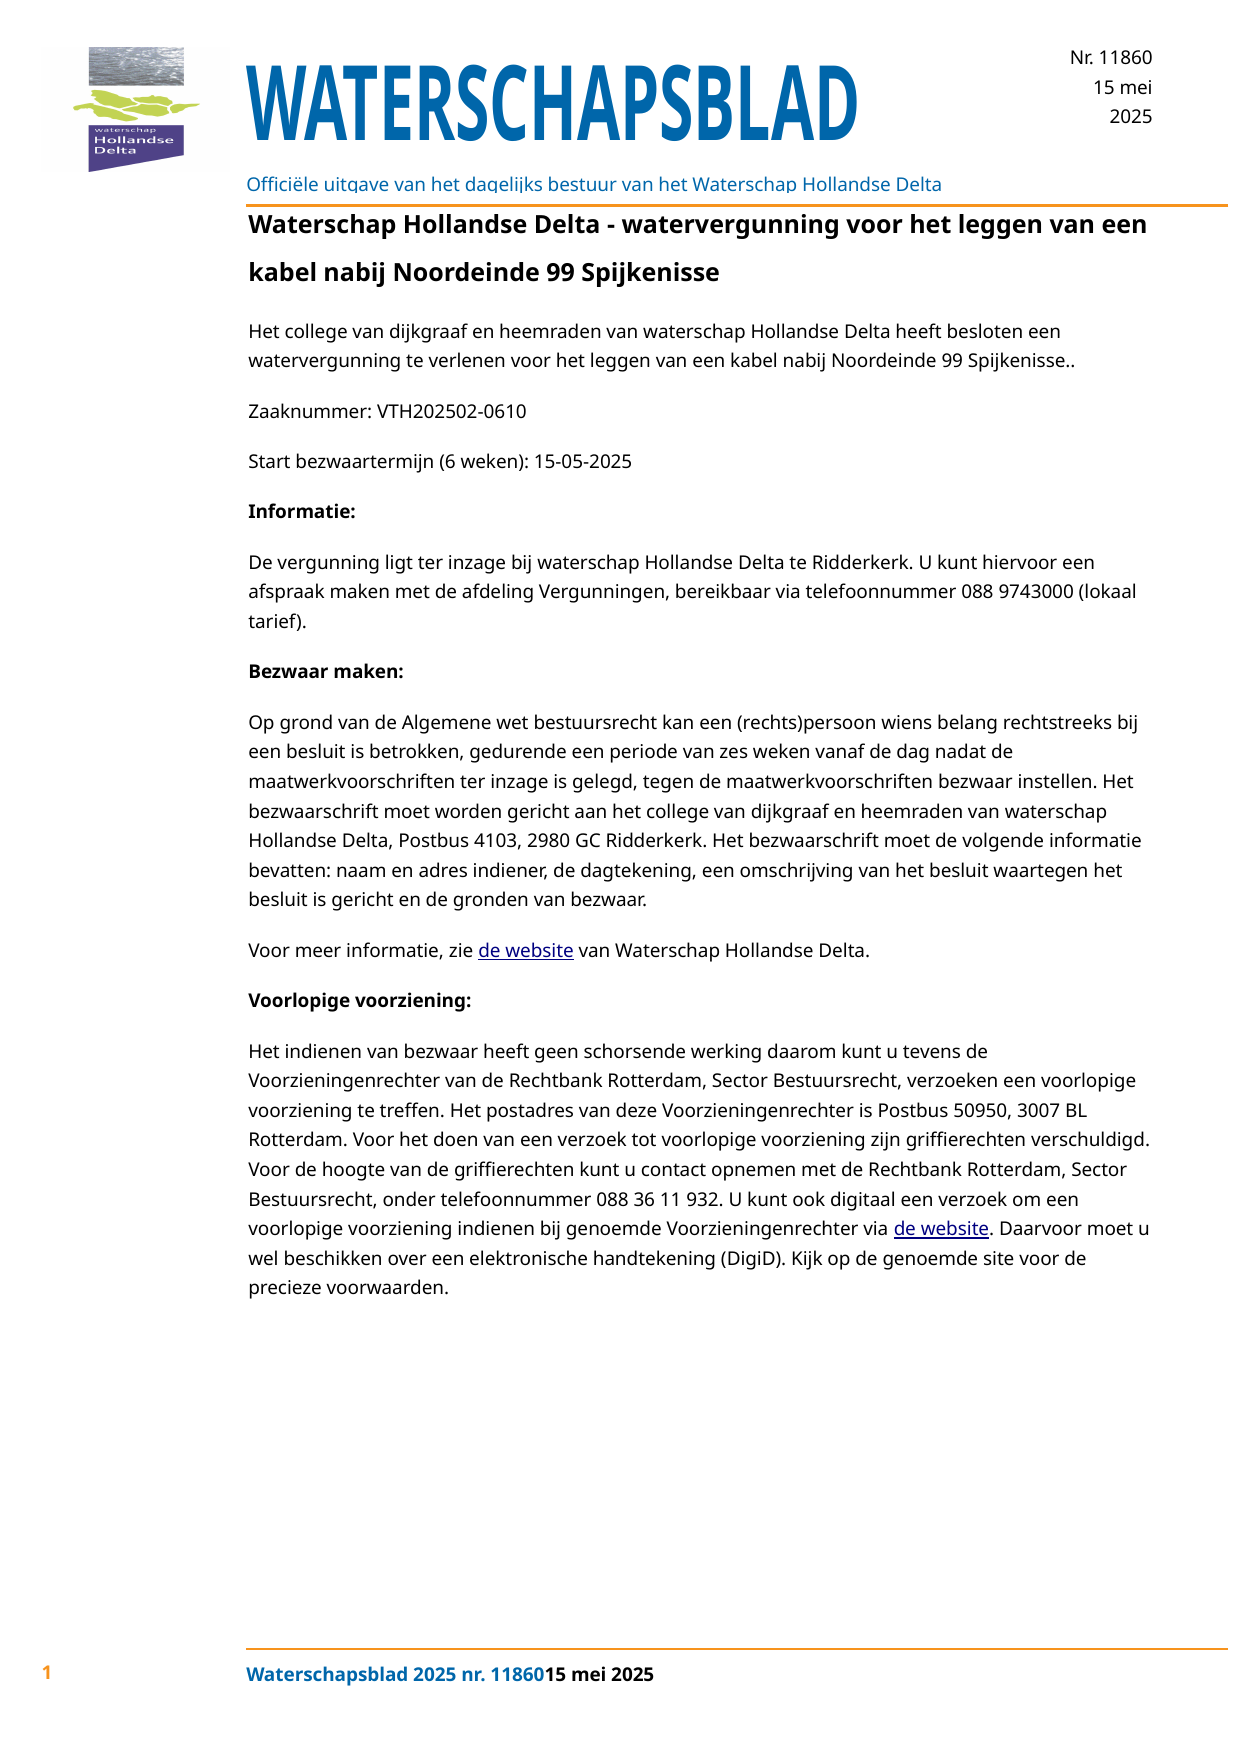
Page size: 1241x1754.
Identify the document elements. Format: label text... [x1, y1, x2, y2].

text Bezwaar maken: [248, 659, 1152, 684]
text Op grond van de Algemene wet bestuursrecht kan een (rechts)persoon wiens belang rechtstreeks bij een besluit is betrokken, gedurende een periode van zes weken vanaf de dag nadat de maatwerkvoorschriften ter inzage is gelegd, tegen de maatwerkvoorschriften bezwaar instellen. Het bezwaarschrift moet worden gericht aan het college van dijkgraaf en heemraden van waterschap Hollandse Delta, Postbus 4103, 2980 GC Ridderkerk. Het bezwaarschrift moet de volgende informatie bevatten: naam en adres indiener, de dagtekening, een omschrijving van het besluit waartegen het besluit is gericht en de gronden van bezwaar. [248, 709, 1152, 912]
text Het indienen van bezwaar heeft geen schorsende werking daarom kunt u tevens de Voorzieningenrechter van de Rechtbank Rotterdam, Sector Bestuursrecht, verzoeken een voorlopige voorziening te treffen. Het postadres van deze Voorzieningenrechter is Postbus 50950, 3007 BL Rotterdam. Voor het doen van een verzoek tot voorlopige voorziening zijn griffierechten verschuldigd. Voor de hoogte van de griffierechten kunt u contact opnemen met de Rechtbank Rotterdam, Sector Bestuursrecht, onder telefoonnummer 088 36 11 932. U kunt ook digitaal een verzoek om een voorlopige voorziening indienen bij genoemde Voorzieningenrechter via de website. Daarvoor moet u wel beschikken over een elektronische handtekening (DigiD). Kijk op de genoemde site voor de precieze voorwaarden. [248, 1038, 1152, 1300]
text Voorlopige voorziening: [248, 987, 1152, 1013]
text Informatie: [248, 499, 1152, 524]
text Zaaknummer: VTH202502-0610 [248, 398, 1152, 424]
text Het college van dijkgraaf en heemraden van waterschap Hollandse Delta heeft besloten een watervergunning te verlenen voor het leggen van een kabel nabij Noordeinde 99 Spijkenisse.. [248, 318, 1152, 373]
text De vergunning ligt ter inzage bij waterschap Hollandse Delta te Ridderkerk. U kunt hiervoor een afspraak maken met de afdeling Vergunningen, bereikbaar via telefoonnummer 088 9743000 (lokaal tarief). [248, 549, 1152, 634]
text Waterschap Hollandse Delta - watervergunning voor het leggen van een kabel nabij Noordeinde 99 Spijkenisse [248, 207, 1152, 288]
text Start bezwaartermijn (6 weken): 15-05-2025 [248, 448, 1152, 474]
picture [41, 47, 231, 172]
text Voor meer informatie, zie de website van Waterschap Hollandse Delta. [248, 937, 1152, 963]
